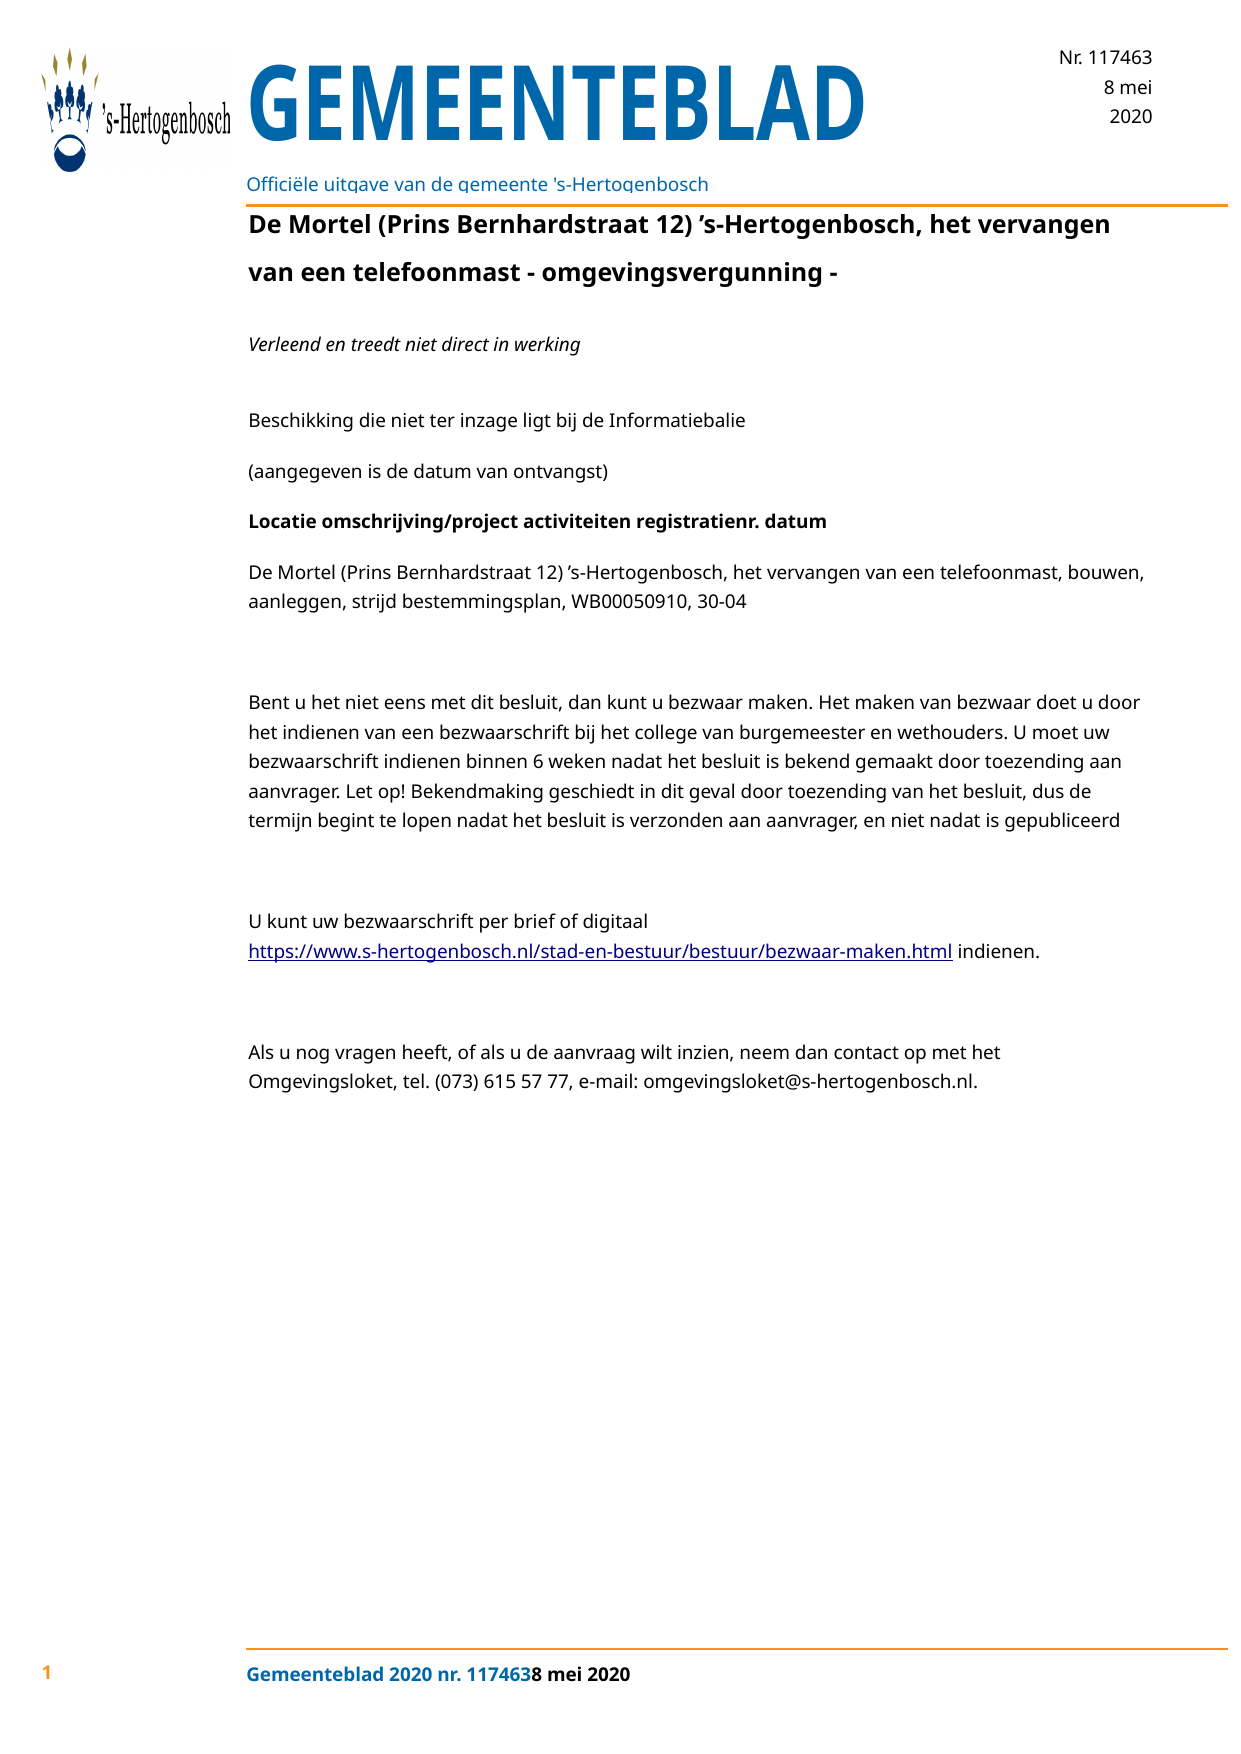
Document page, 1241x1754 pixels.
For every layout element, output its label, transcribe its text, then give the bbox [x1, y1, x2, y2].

text U kunt uw bezwaarschrift per brief of digitaal https://www.s-hertogenbosch.nl/stad-en-bestuur/bestuur/bezwaar-maken.html indienen. [248, 908, 1152, 964]
text (aangegeven is de datum van ontvangst) [248, 458, 1152, 484]
text Bent u het niet eens met dit besluit, dan kunt u bezwaar maken. Het maken van bezwaar doet u door het indienen van een bezwaarschrift bij het college van burgemeester en wethouders. U moet uw bezwaarschrift indienen binnen 6 weken nadat het besluit is bekend gemaakt door toezending aan aanvrager. Let op! Bekendmaking geschiedt in dit geval door toezending van het besluit, dus de termijn begint te lopen nadat het besluit is verzonden aan aanvrager, en niet nadat is gepubliceerd [248, 689, 1152, 833]
text Locatie omschrijving/project activiteiten registratienr. datum [248, 508, 1152, 534]
text Als u nog vragen heeft, of als u de aanvraag wilt inzien, neem dan contact op met het Omgevingsloket, tel. (073) 615 57 77, e-mail: omgevingsloket@s-hertogenbosch.nl. [248, 1039, 1152, 1094]
text De Mortel (Prins Bernhardstraat 12) ’s-Hertogenbosch, het vervangen van een telefoonmast, bouwen, aanleggen, strijd bestemmingsplan, WB00050910, 30-04 [248, 559, 1152, 614]
text Beschikking die niet ter inzage ligt bij de Informatiebalie [248, 408, 1152, 433]
text De Mortel (Prins Bernhardstraat 12) ’s-Hertogenbosch, het vervangen van een telefoonmast - omgevingsvergunning - [248, 207, 1152, 288]
picture [41, 47, 231, 172]
text Verleend en treedt niet direct in werking [248, 331, 1152, 357]
